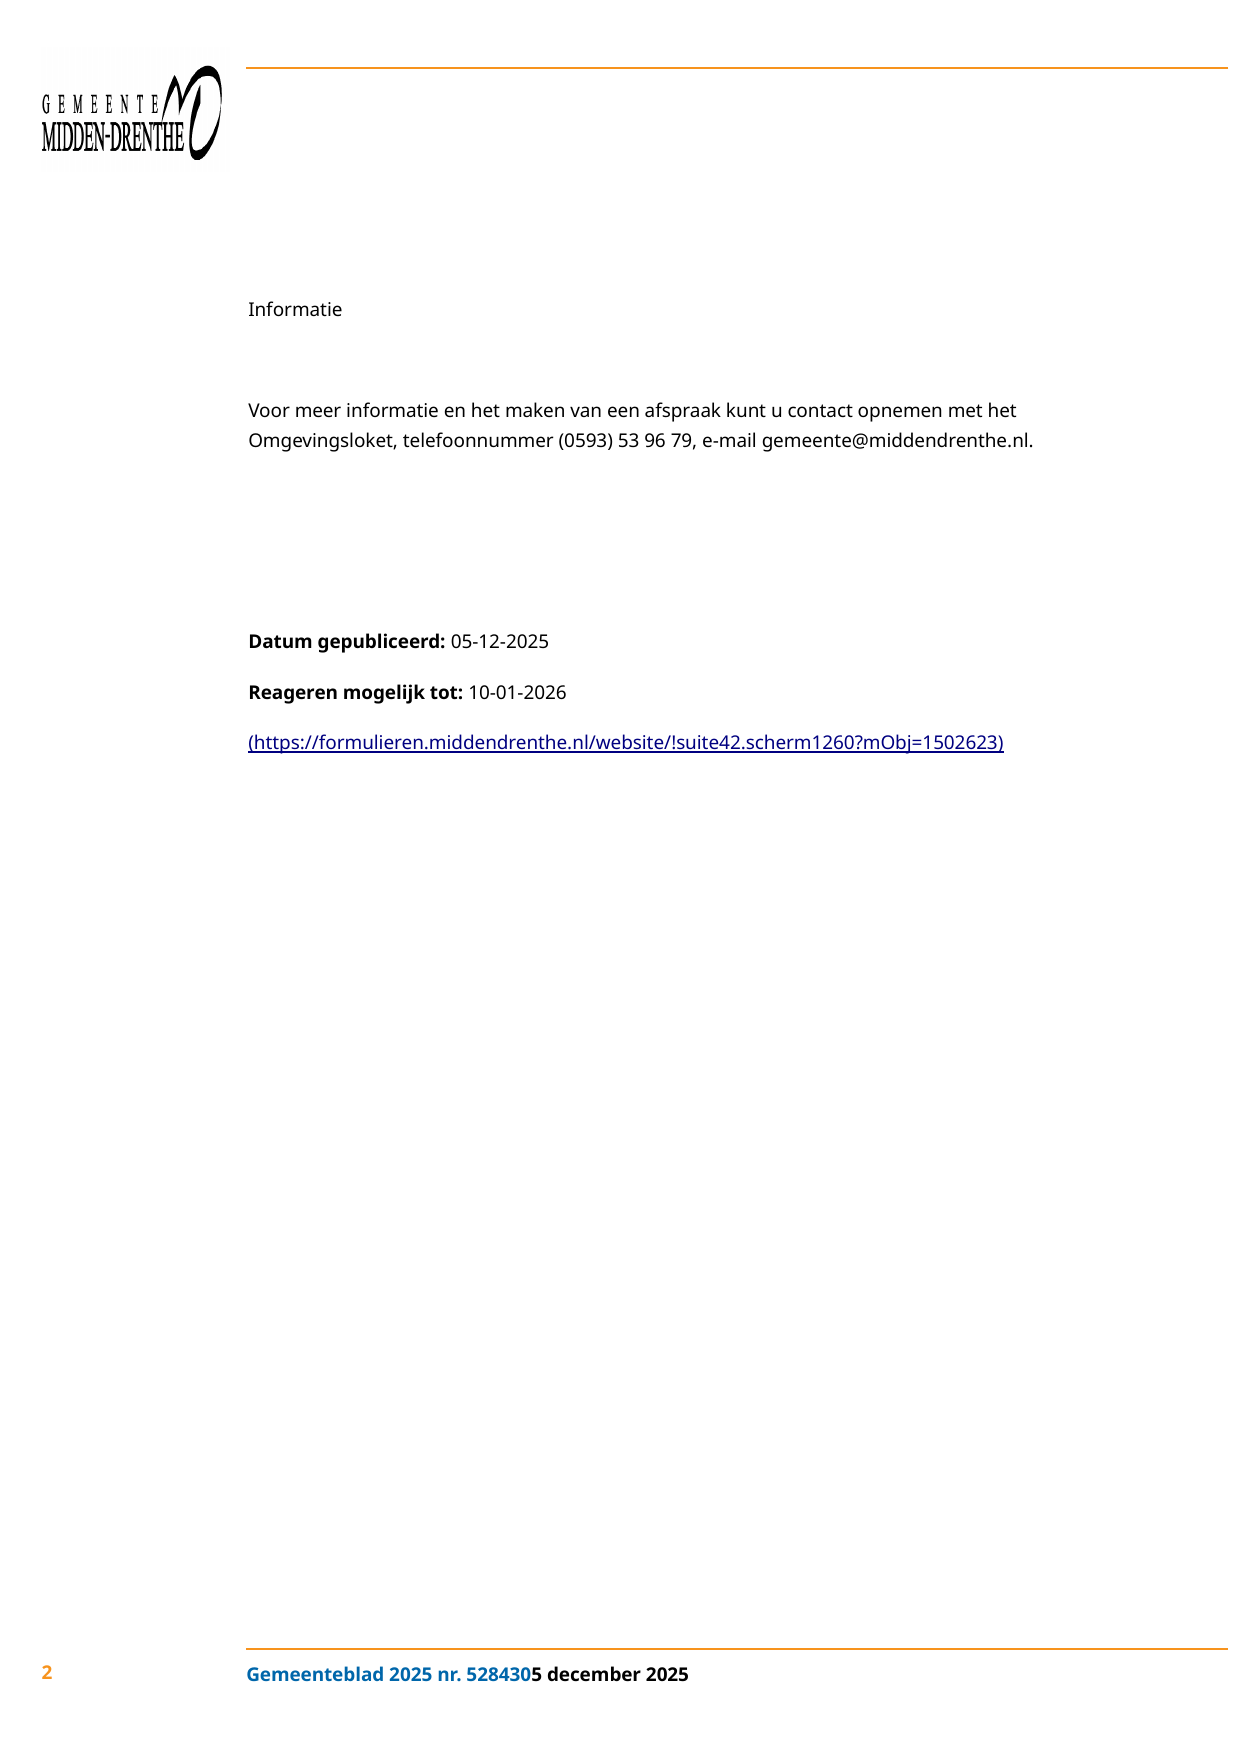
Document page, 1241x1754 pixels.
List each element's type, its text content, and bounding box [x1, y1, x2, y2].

text Reageren mogelijk tot: 10-01-2026 [248, 679, 1152, 705]
picture [41, 47, 231, 172]
text (https://formulieren.middendrenthe.nl/website/!suite42.scherm1260?mObj=1502623) [248, 729, 1152, 755]
text Informatie [248, 296, 1152, 322]
text Datum gepubliceerd: 05-12-2025 [248, 628, 1152, 654]
text Voor meer informatie en het maken van een afspraak kunt u contact opnemen met het Omgevingsloket, telefoonnummer (0593) 53 96 79, e-mail gemeente@middendrenthe.nl. [248, 397, 1152, 453]
